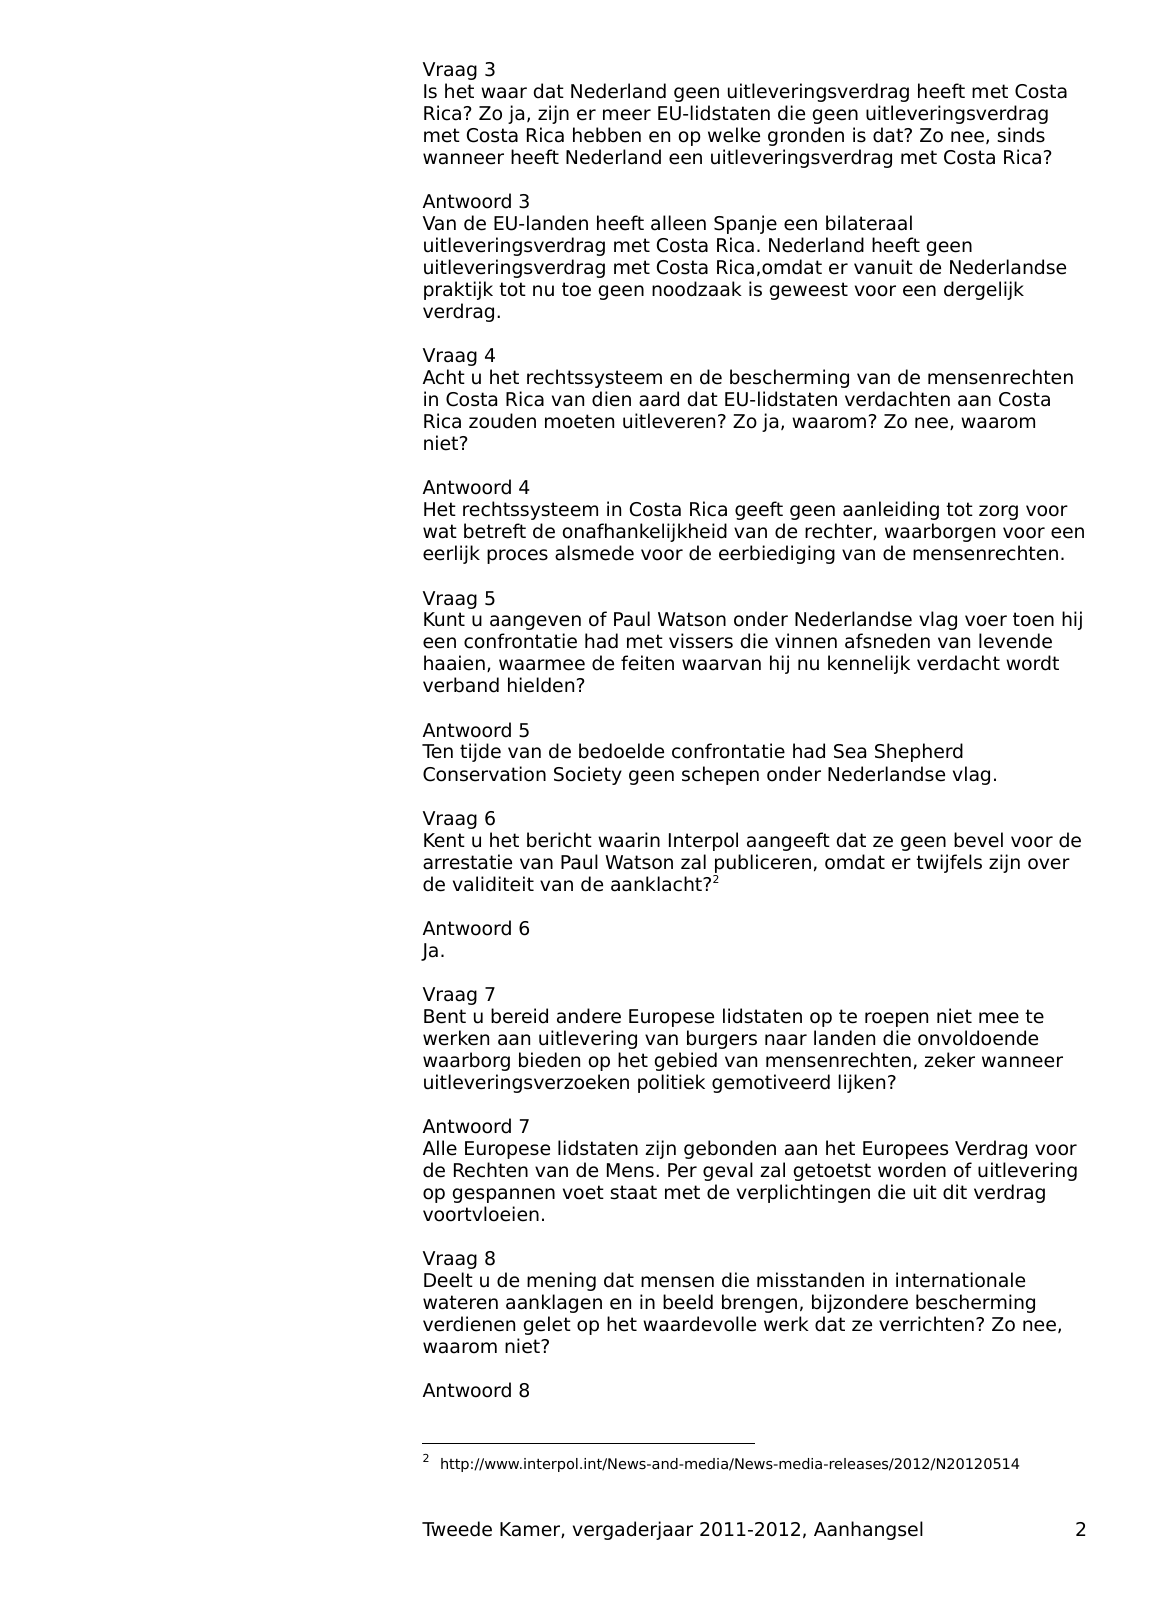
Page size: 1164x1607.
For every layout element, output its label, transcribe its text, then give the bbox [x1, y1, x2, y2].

text http://www.interpol.int/News-and-media/News-media-releases/2012/N20120514 [422, 1452, 1087, 1474]
text Antwoord 7 [422, 1116, 1087, 1138]
text Vraag 5 [422, 587, 1087, 609]
text Antwoord 4 [422, 477, 1087, 499]
text Ten tijde van de bedoelde confrontatie had Sea Shepherd Conservation Society geen schepen onder Nederlandse vlag. [422, 741, 1087, 785]
text Antwoord 6 [422, 918, 1087, 940]
text Antwoord 5 [422, 719, 1087, 741]
text Vraag 6 [422, 808, 1087, 829]
text Het rechtssysteem in Costa Rica geeft geen aanleiding tot zorg voor wat betreft de onafhankelijkheid van de rechter, waarborgen voor een eerlijk proces alsmede voor de eerbiediging van de mensenrechten. [422, 499, 1087, 565]
text Ja. [422, 940, 1087, 962]
text Vraag 7 [422, 984, 1087, 1006]
text Kent u het bericht waarin Interpol aangeeft dat ze geen bevel voor de arrestatie van Paul Watson zal publiceren, omdat er twijfels zijn over de validiteit van de aanklacht? [422, 829, 1087, 896]
text Kunt u aangeven of Paul Watson onder Nederlandse vlag voer toen hij een confrontatie had met vissers die vinnen afsneden van levende haaien, waarmee de feiten waarvan hij nu kennelijk verdacht wordt verband hielden? [422, 609, 1087, 697]
text Van de EU-landen heeft alleen Spanje een bilateraal uitleveringsverdrag met Costa Rica. Nederland heeft geen uitleveringsverdrag met Costa Rica,omdat er vanuit de Nederlandse praktijk tot nu toe geen noodzaak is geweest voor een dergelijk verdrag. [422, 213, 1087, 323]
text Vraag 4 [422, 345, 1087, 367]
text Antwoord 8 [422, 1380, 1087, 1402]
text Bent u bereid andere Europese lidstaten op te roepen niet mee te werken aan uitlevering van burgers naar landen die onvoldoende waarborg bieden op het gebied van mensenrechten, zeker wanneer uitleveringsverzoeken politiek gemotiveerd lijken? [422, 1006, 1087, 1094]
text Vraag 8 [422, 1248, 1087, 1270]
text Vraag 3 [422, 59, 1087, 81]
text Antwoord 3 [422, 191, 1087, 213]
text Is het waar dat Nederland geen uitleveringsverdrag heeft met Costa Rica? Zo ja, zijn er meer EU-lidstaten die geen uitleveringsverdrag met Costa Rica hebben en op welke gronden is dat? Zo nee, sinds wanneer heeft Nederland een uitleveringsverdrag met Costa Rica? [422, 81, 1087, 169]
text Acht u het rechtssysteem en de bescherming van de mensenrechten in Costa Rica van dien aard dat EU-lidstaten verdachten aan Costa Rica zouden moeten uitleveren? Zo ja, waarom? Zo nee, waarom niet? [422, 367, 1087, 455]
text Deelt u de mening dat mensen die misstanden in internationale wateren aanklagen en in beeld brengen, bijzondere bescherming verdienen gelet op het waardevolle werk dat ze verrichten? Zo nee, waarom niet? [422, 1270, 1087, 1358]
text Alle Europese lidstaten zijn gebonden aan het Europees Verdrag voor de Rechten van de Mens. Per geval zal getoetst worden of uitlevering op gespannen voet staat met de verplichtingen die uit dit verdrag voortvloeien. [422, 1138, 1087, 1226]
